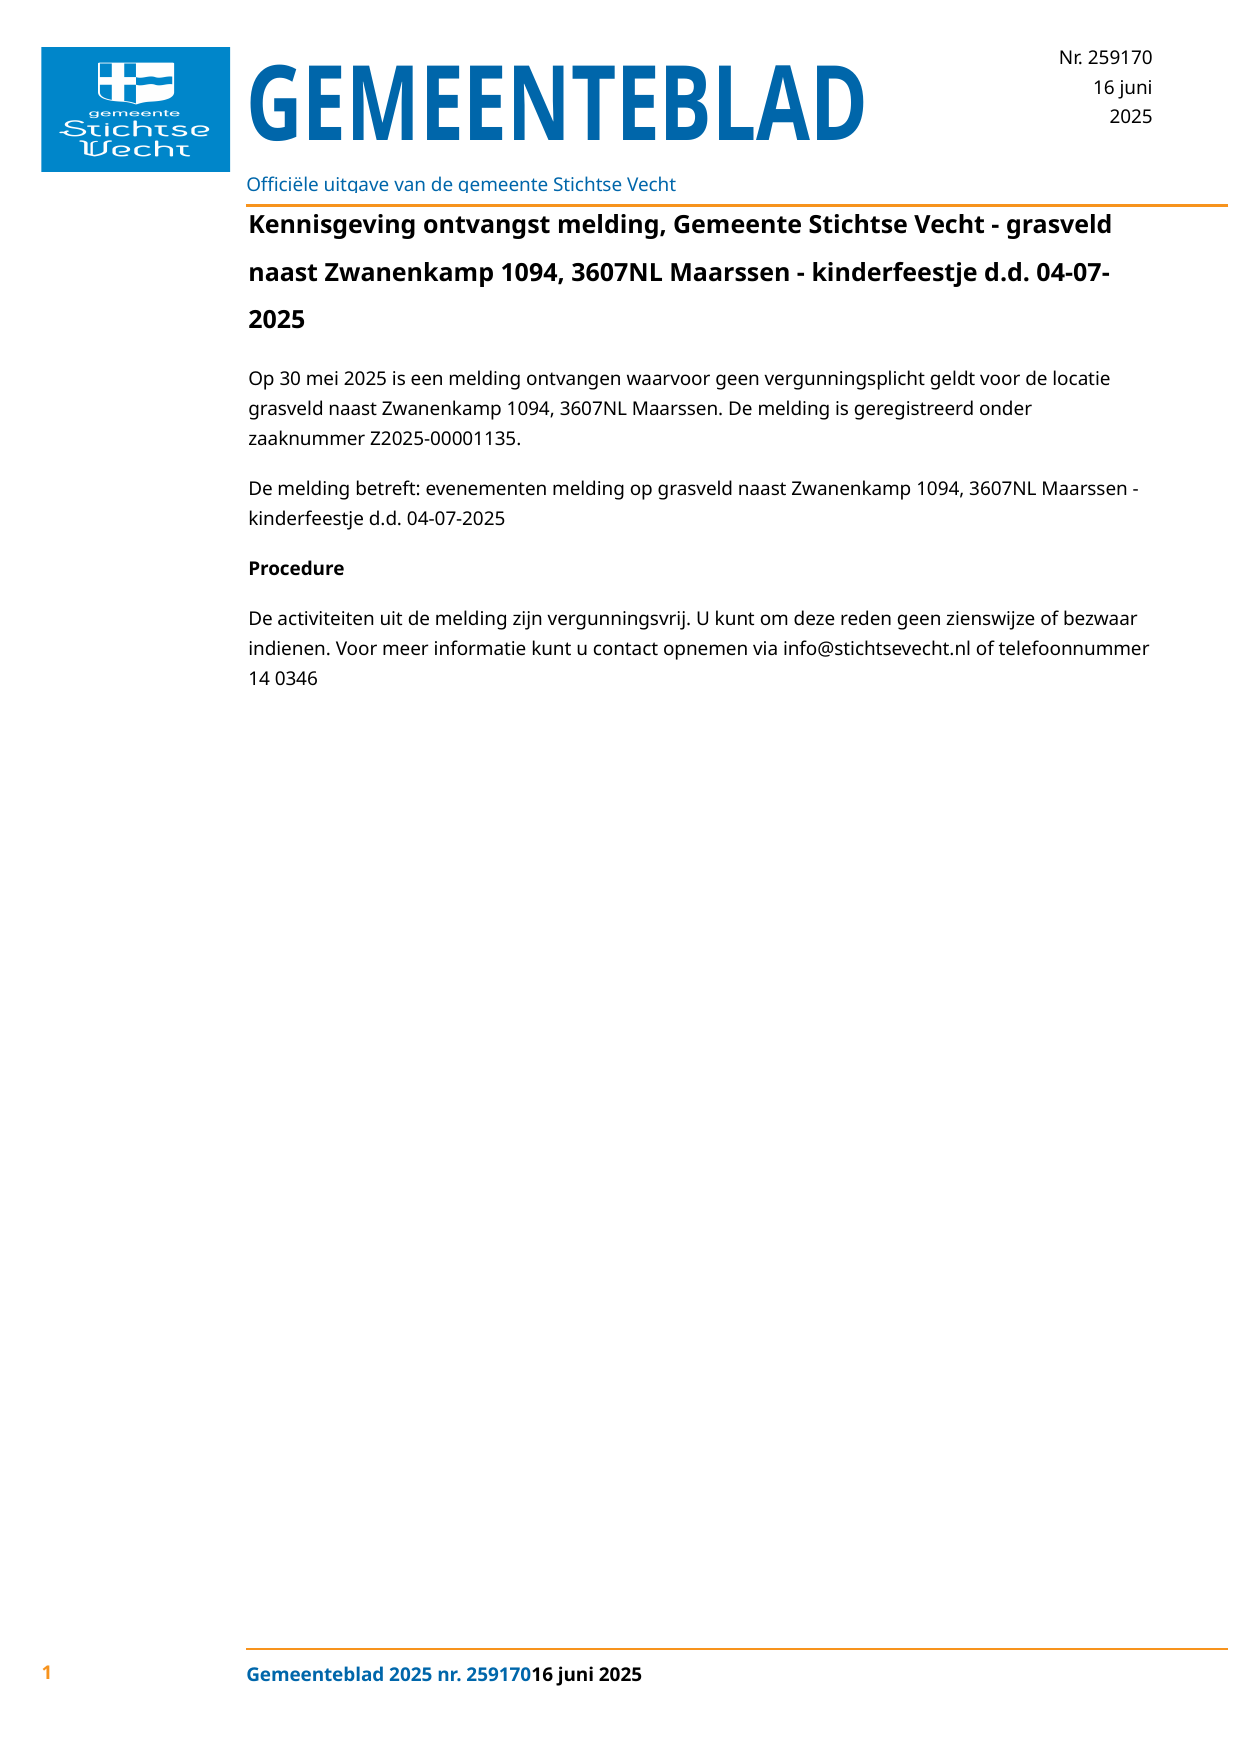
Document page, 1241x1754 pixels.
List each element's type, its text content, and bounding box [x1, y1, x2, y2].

picture [99, 63, 135, 101]
picture [137, 63, 174, 103]
text De activiteiten uit de melding zijn vergunningsvrij. U kunt om deze reden geen zienswijze of bezwaar indienen. Voor meer informatie kunt u contact opnemen via info@stichtsevecht.nl of telefoonnummer 14 0346 [248, 606, 1152, 690]
text Procedure [248, 555, 1152, 581]
text Op 30 mei 2025 is een melding ontvangen waarvoor geen vergunningsplicht geldt voor de locatie grasveld naast Zwanenkamp 1094, 3607NL Maarssen. De melding is geregistreerd onder zaaknummer Z2025-00001135. [248, 366, 1152, 450]
text Kennisgeving ontvangst melding, Gemeente Stichtse Vecht - grasveld naast Zwanenkamp 1094, 3607NL Maarssen - kinderfeestje d.d. 04-07-2025 [248, 207, 1152, 336]
text De melding betreft: evenementen melding op grasveld naast Zwanenkamp 1094, 3607NL Maarssen - kinderfeestje d.d. 04-07-2025 [248, 475, 1152, 530]
